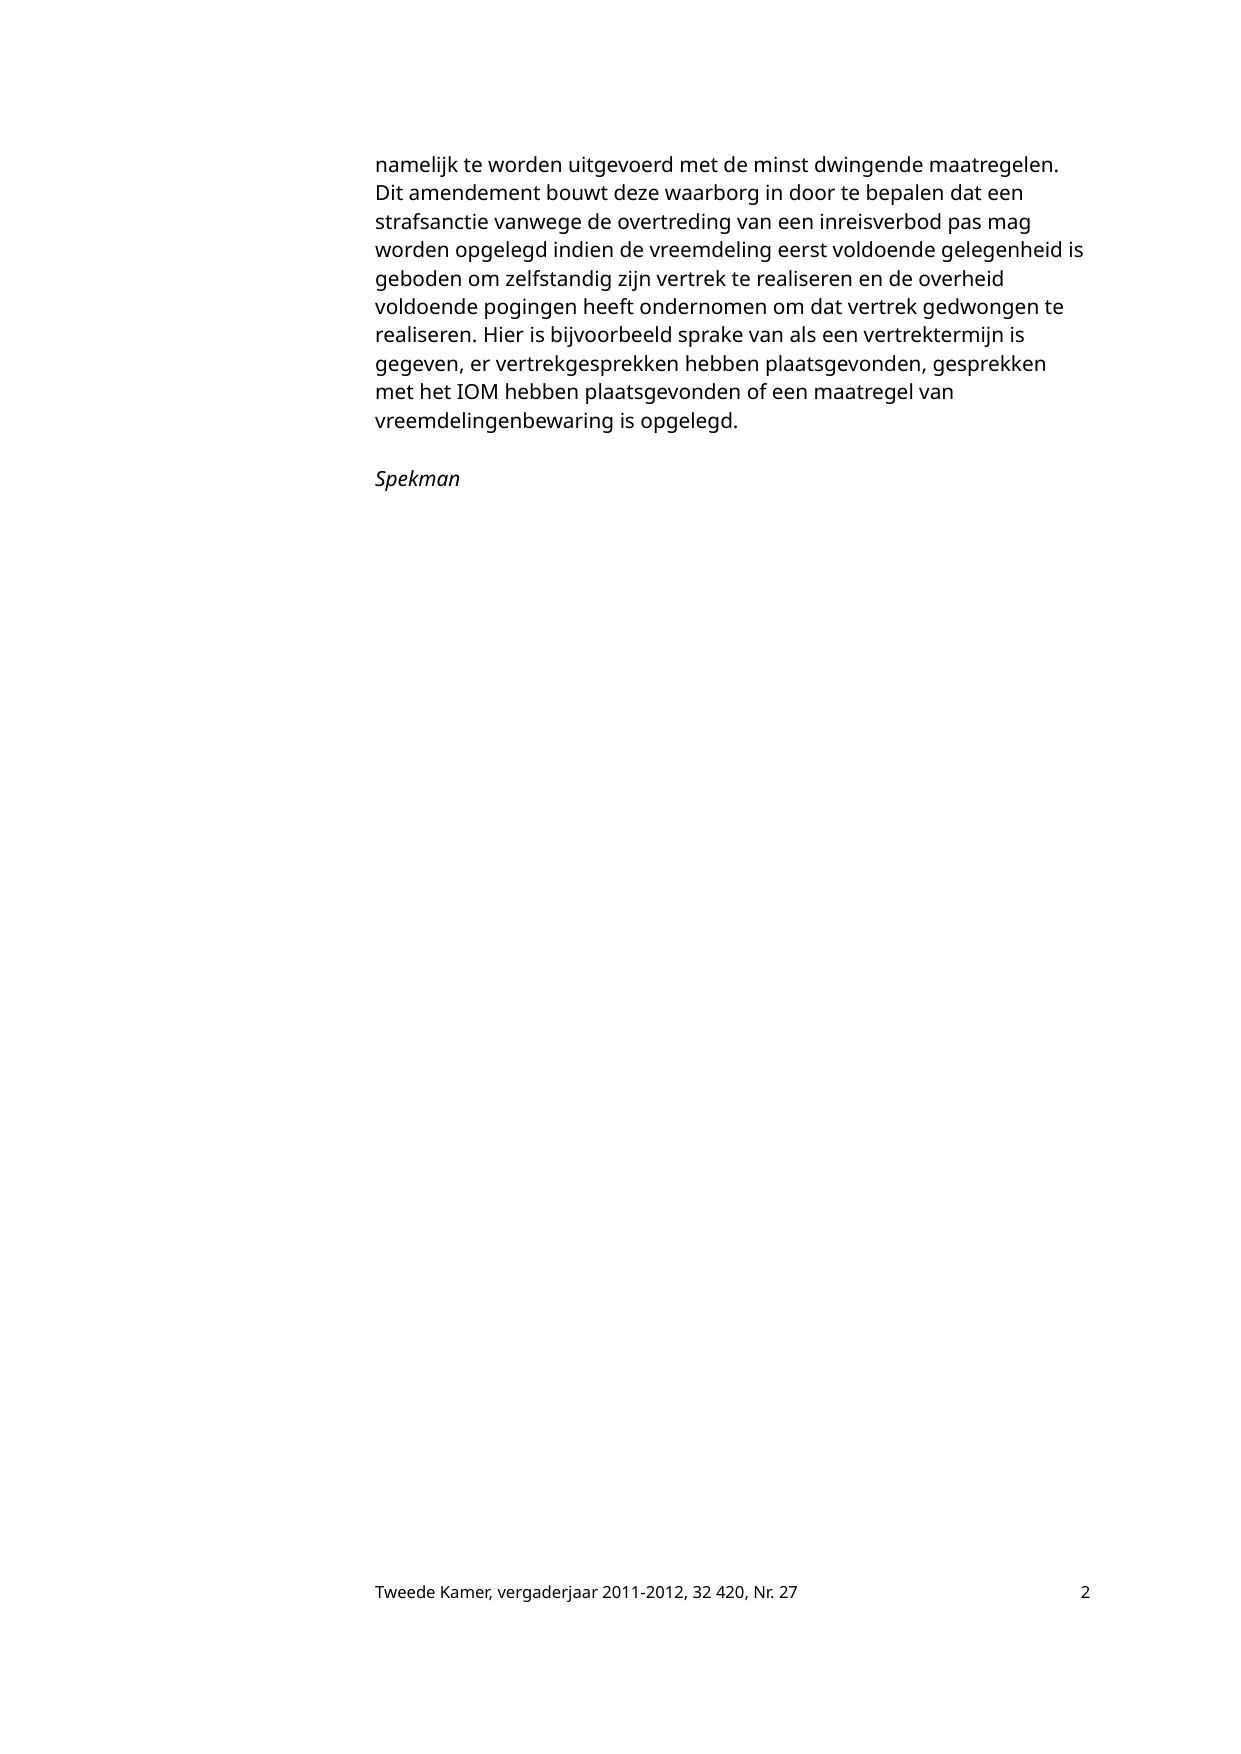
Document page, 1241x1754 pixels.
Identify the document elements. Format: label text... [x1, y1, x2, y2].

text namelijk te worden uitgevoerd met de minst dwingende maatregelen. Dit amendement bouwt deze waarborg in door te bepalen dat een strafsanctie vanwege de overtreding van een inreisverbod pas mag worden opgelegd indien de vreemdeling eerst voldoende gelegenheid is geboden om zelfstandig zijn vertrek te realiseren en de overheid voldoende pogingen heeft ondernomen om dat vertrek gedwongen te realiseren. Hier is bijvoorbeeld sprake van als een vertrektermijn is gegeven, er vertrekgesprekken hebben plaatsgevonden, gesprekken met het IOM hebben plaatsgevonden of een maatregel van vreemdelingenbewaring is opgelegd. [375, 150, 1090, 434]
text Spekman [375, 464, 1090, 493]
